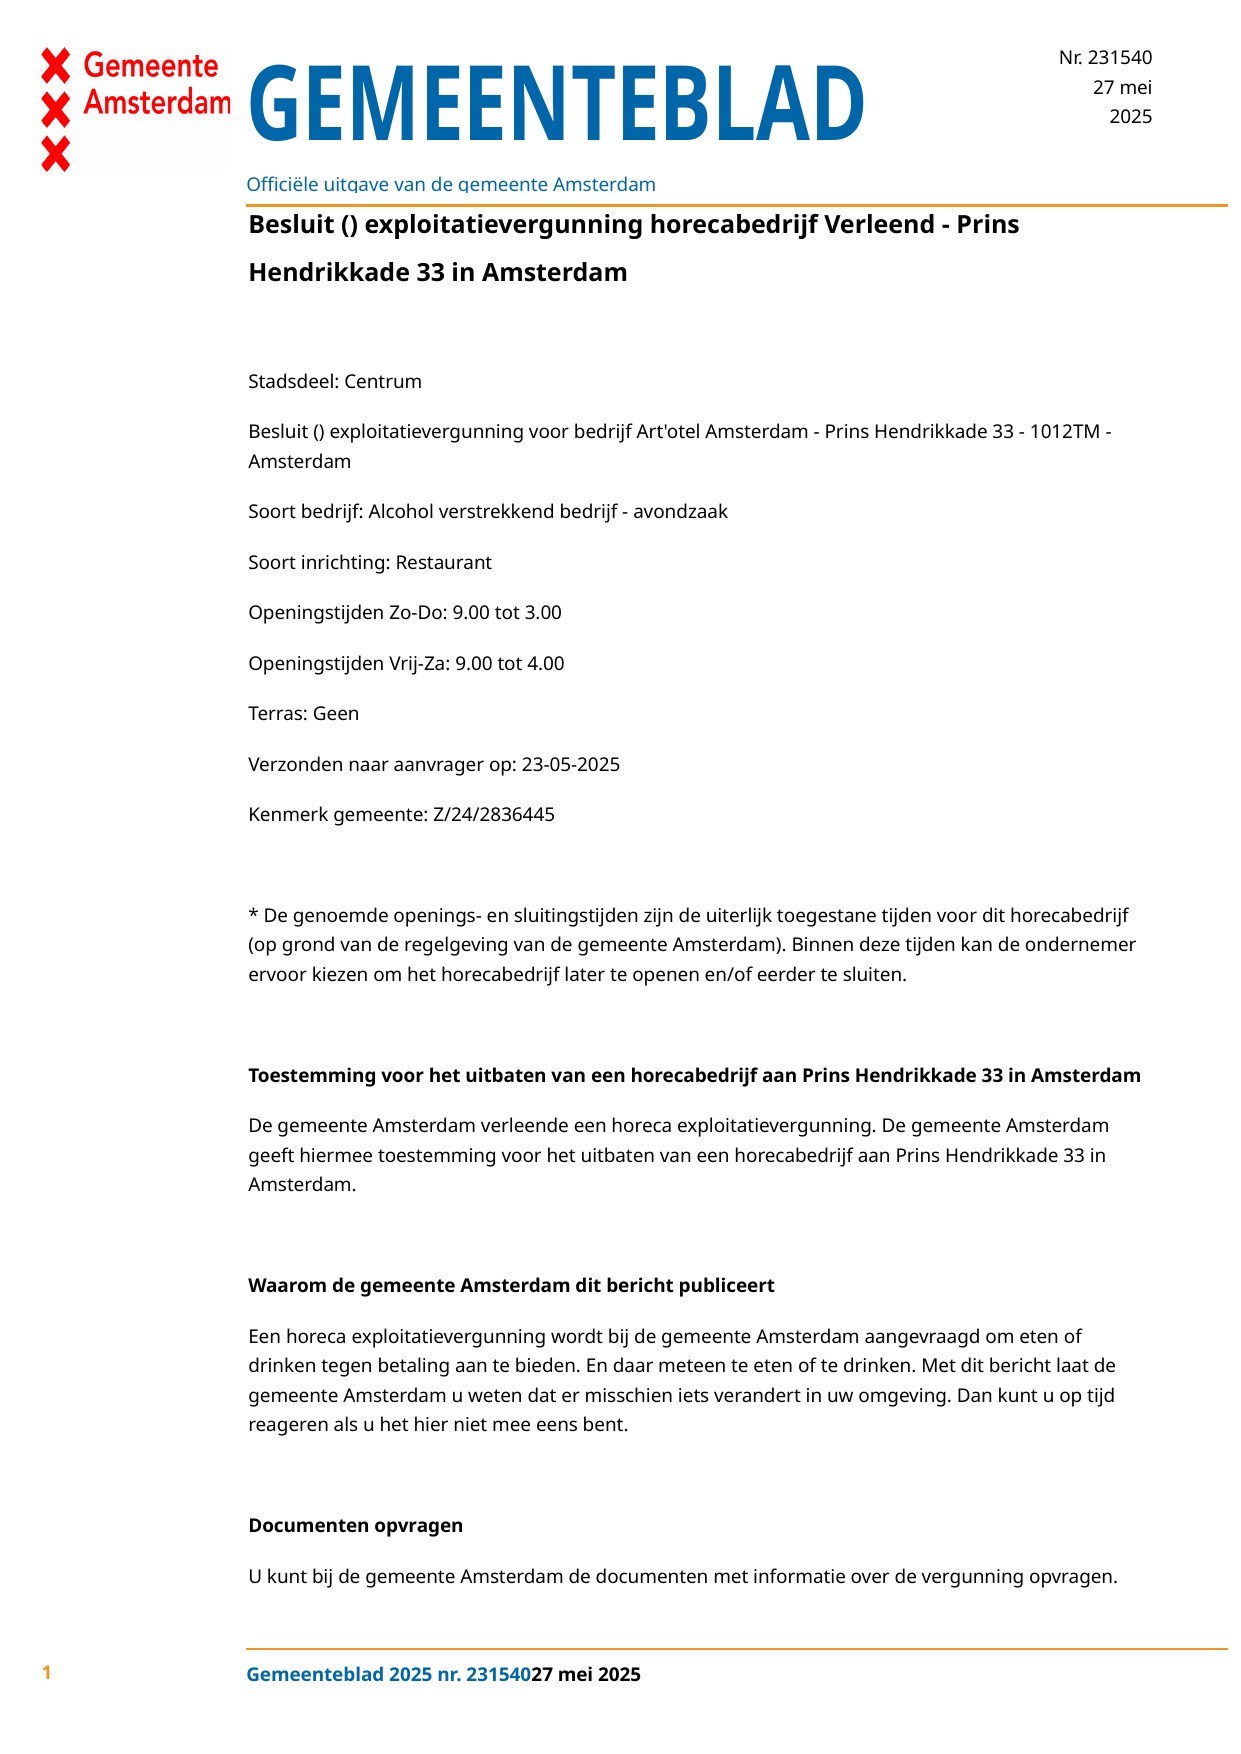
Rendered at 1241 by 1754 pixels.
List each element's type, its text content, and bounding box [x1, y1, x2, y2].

text Openingstijden Vrij-Za: 9.00 tot 4.00 [248, 650, 1152, 676]
picture [41, 47, 231, 172]
text * De genoemde openings- en sluitingstijden zijn de uiterlijk toegestane tijden voor dit horecabedrijf (op grond van de regelgeving van de gemeente Amsterdam). Binnen deze tijden kan de ondernemer ervoor kiezen om het horecabedrijf later te openen en/of eerder te sluiten. [248, 902, 1152, 987]
text Openingstijden Zo-Do: 9.00 tot 3.00 [248, 599, 1152, 625]
text U kunt bij de gemeente Amsterdam de documenten met informatie over de vergunning opvragen. [248, 1563, 1152, 1589]
text Een horeca exploitatievergunning wordt bij de gemeente Amsterdam aangevraagd om eten of drinken tegen betaling aan te bieden. En daar meteen te eten of te drinken. Met dit bericht laat de gemeente Amsterdam u weten dat er misschien iets verandert in uw omgeving. Dan kunt u op tijd reageren als u het hier niet mee eens bent. [248, 1323, 1152, 1437]
text Stadsdeel: Centrum [248, 368, 1152, 394]
text Terras: Geen [248, 700, 1152, 726]
text Waarom de gemeente Amsterdam dit bericht publiceert [248, 1272, 1152, 1298]
text Kenmerk gemeente: Z/24/2836445 [248, 801, 1152, 827]
text Besluit () exploitatievergunning voor bedrijf Art'otel Amsterdam - Prins Hendrikkade 33 - 1012TM - Amsterdam [248, 419, 1152, 474]
text Toestemming voor het uitbaten van een horecabedrijf aan Prins Hendrikkade 33 in Amsterdam [248, 1062, 1152, 1088]
text De gemeente Amsterdam verleende een horeca exploitatievergunning. De gemeente Amsterdam geeft hiermee toestemming voor het uitbaten van een horecabedrijf aan Prins Hendrikkade 33 in Amsterdam. [248, 1112, 1152, 1197]
text Documenten opvragen [248, 1512, 1152, 1538]
text Soort inrichting: Restaurant [248, 549, 1152, 575]
text Verzonden naar aanvrager op: 23-05-2025 [248, 751, 1152, 777]
text Besluit () exploitatievergunning horecabedrijf Verleend - Prins Hendrikkade 33 in Amsterdam [248, 207, 1152, 288]
text Soort bedrijf: Alcohol verstrekkend bedrijf - avondzaak [248, 499, 1152, 524]
